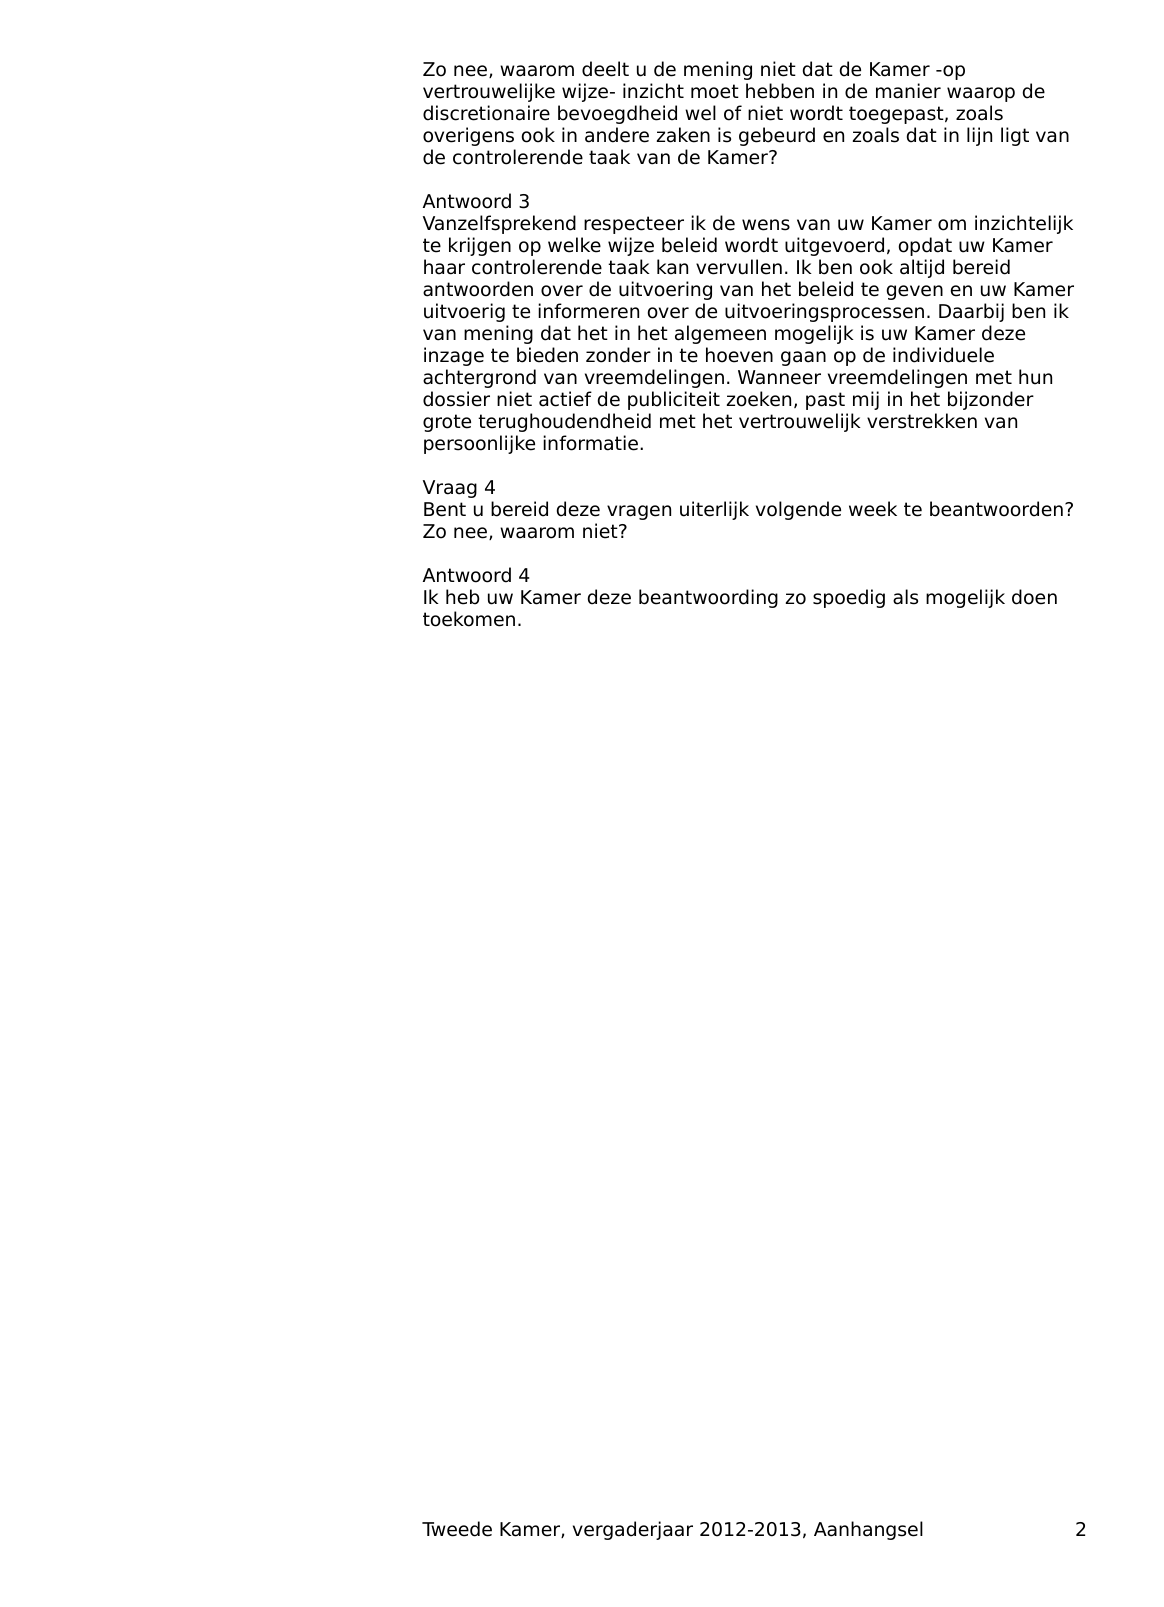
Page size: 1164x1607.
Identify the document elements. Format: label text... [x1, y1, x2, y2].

text Zo nee, waarom deelt u de mening niet dat de Kamer -op vertrouwelijke wijze- inzicht moet hebben in de manier waarop de discretionaire bevoegdheid wel of niet wordt toegepast, zoals overigens ook in andere zaken is gebeurd en zoals dat in lijn ligt van de controlerende taak van de Kamer? [422, 59, 1087, 169]
text Antwoord 3 [422, 191, 1087, 213]
text Bent u bereid deze vragen uiterlijk volgende week te beantwoorden? Zo nee, waarom niet? [422, 499, 1087, 543]
text Vraag 4 [422, 477, 1087, 499]
text Antwoord 4 [422, 565, 1087, 587]
text Vanzelfsprekend respecteer ik de wens van uw Kamer om inzichtelijk te krijgen op welke wijze beleid wordt uitgevoerd, opdat uw Kamer haar controlerende taak kan vervullen. Ik ben ook altijd bereid antwoorden over de uitvoering van het beleid te geven en uw Kamer uitvoerig te informeren over de uitvoeringsprocessen. Daarbij ben ik van mening dat het in het algemeen mogelijk is uw Kamer deze inzage te bieden zonder in te hoeven gaan op de individuele achtergrond van vreemdelingen. Wanneer vreemdelingen met hun dossier niet actief de publiciteit zoeken, past mij in het bijzonder grote terughoudendheid met het vertrouwelijk verstrekken van persoonlijke informatie. [422, 213, 1087, 455]
text Ik heb uw Kamer deze beantwoording zo spoedig als mogelijk doen toekomen. [422, 587, 1087, 631]
